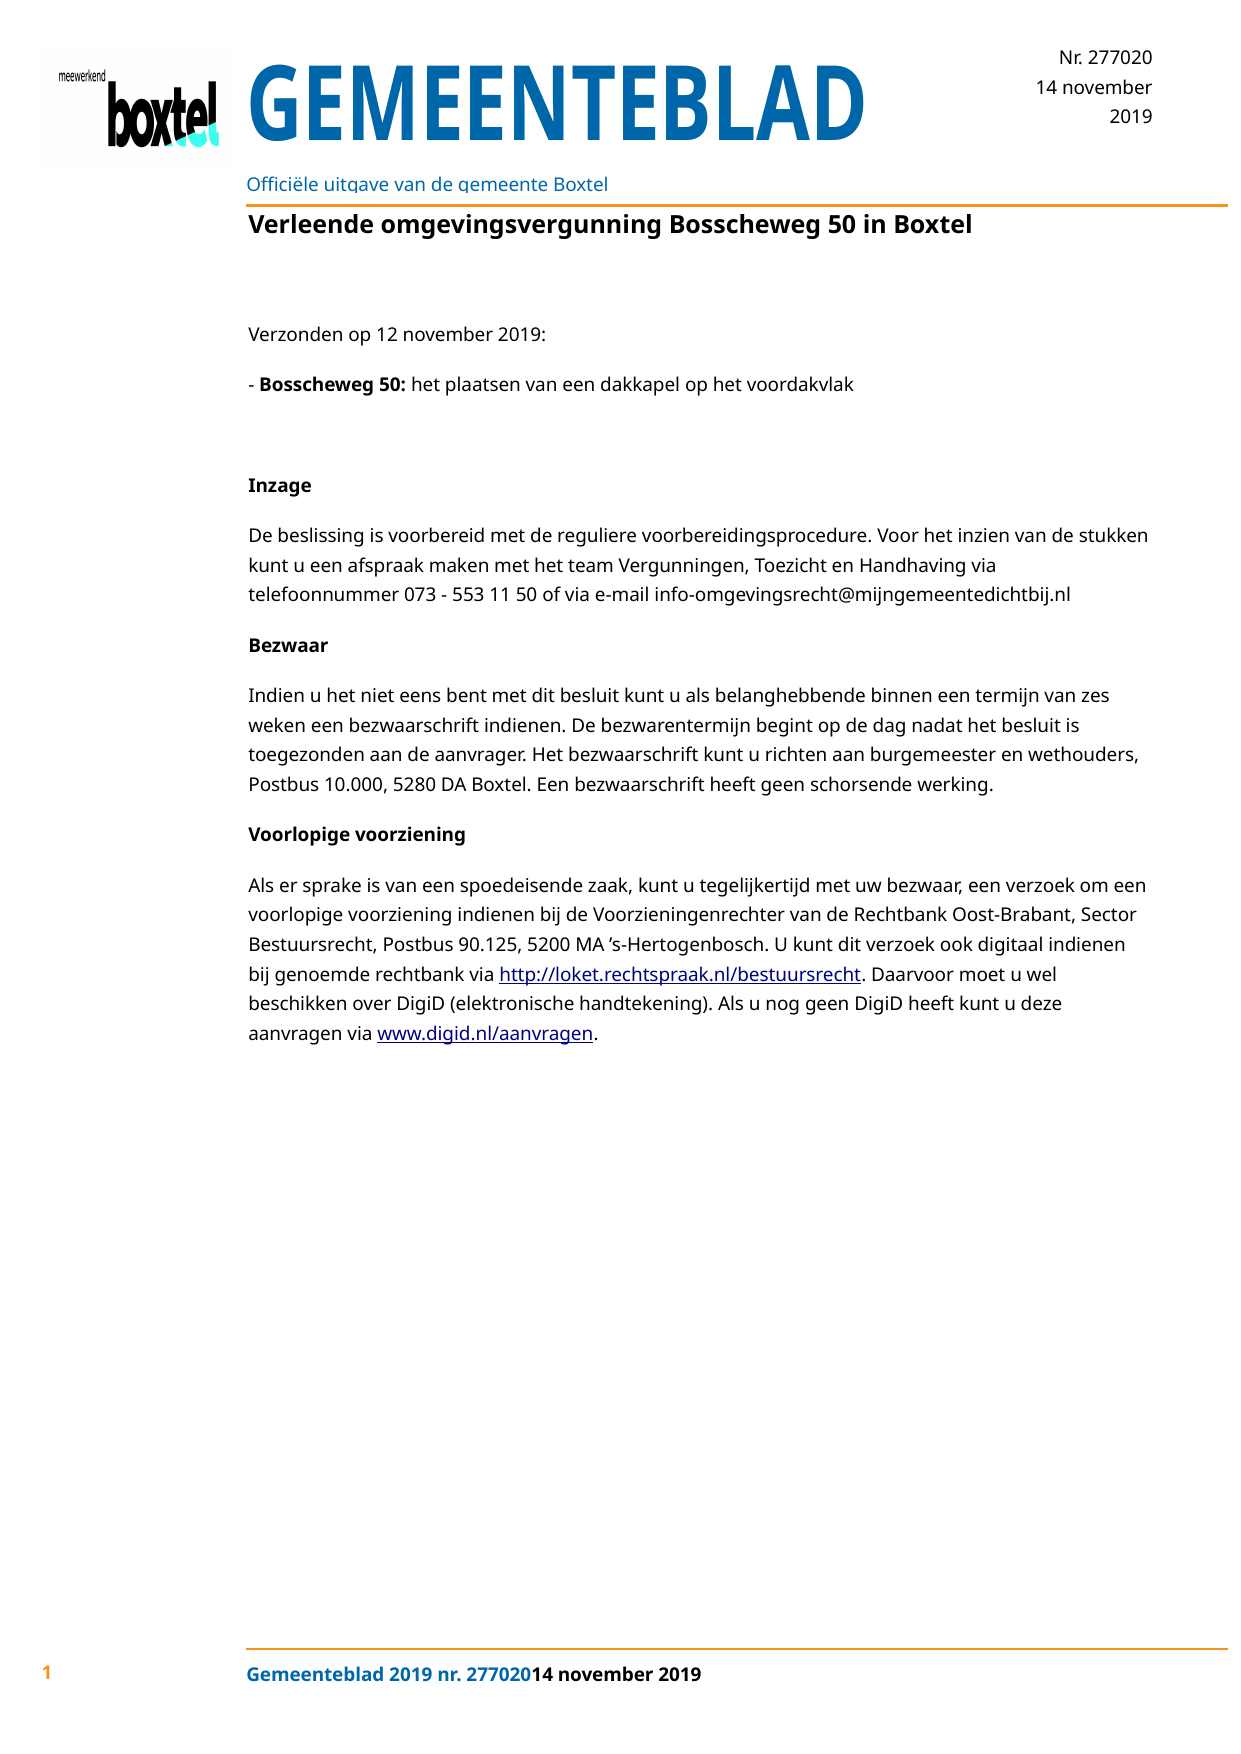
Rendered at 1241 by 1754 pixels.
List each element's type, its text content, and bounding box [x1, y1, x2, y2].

text Bezwaar [248, 632, 1152, 658]
text Indien u het niet eens bent met dit besluit kunt u als belanghebbende binnen een termijn van zes weken een bezwaarschrift indienen. De bezwarentermijn begint op de dag nadat het besluit is toegezonden aan de aanvrager. Het bezwaarschrift kunt u richten aan burgemeester en wethouders, Postbus 10.000, 5280 DA Boxtel. Een bezwaarschrift heeft geen schorsende werking. [248, 682, 1152, 797]
text - Bosscheweg 50: het plaatsen van een dakkapel op het voordakvlak [248, 371, 1152, 397]
picture [41, 47, 231, 172]
text Inzage [248, 472, 1152, 498]
text Verzonden op 12 november 2019: [248, 321, 1152, 346]
text Voorlopige voorziening [248, 822, 1152, 847]
text Verleende omgevingsvergunning Bosscheweg 50 in Boxtel [248, 207, 1152, 241]
text Als er sprake is van een spoedeisende zaak, kunt u tegelijkertijd met uw bezwaar, een verzoek om een voorlopige voorziening indienen bij de Voorzieningenrechter van de Rechtbank Oost-Brabant, Sector Bestuursrecht, Postbus 90.125, 5200 MA ’s-Hertogenbosch. U kunt dit verzoek ook digitaal indienen bij genoemde rechtbank via http://loket.rechtspraak.nl/bestuursrecht. Daarvoor moet u wel beschikken over DigiD (elektronische handtekening). Als u nog geen DigiD heeft kunt u deze aanvragen via www.digid.nl/aanvragen. [248, 872, 1152, 1046]
text De beslissing is voorbereid met de reguliere voorbereidingsprocedure. Voor het inzien van de stukken kunt u een afspraak maken met het team Vergunningen, Toezicht en Handhaving via telefoonnummer 073 - 553 11 50 of via e-mail info-omgevingsrecht@mijngemeentedichtbij.nl [248, 522, 1152, 607]
